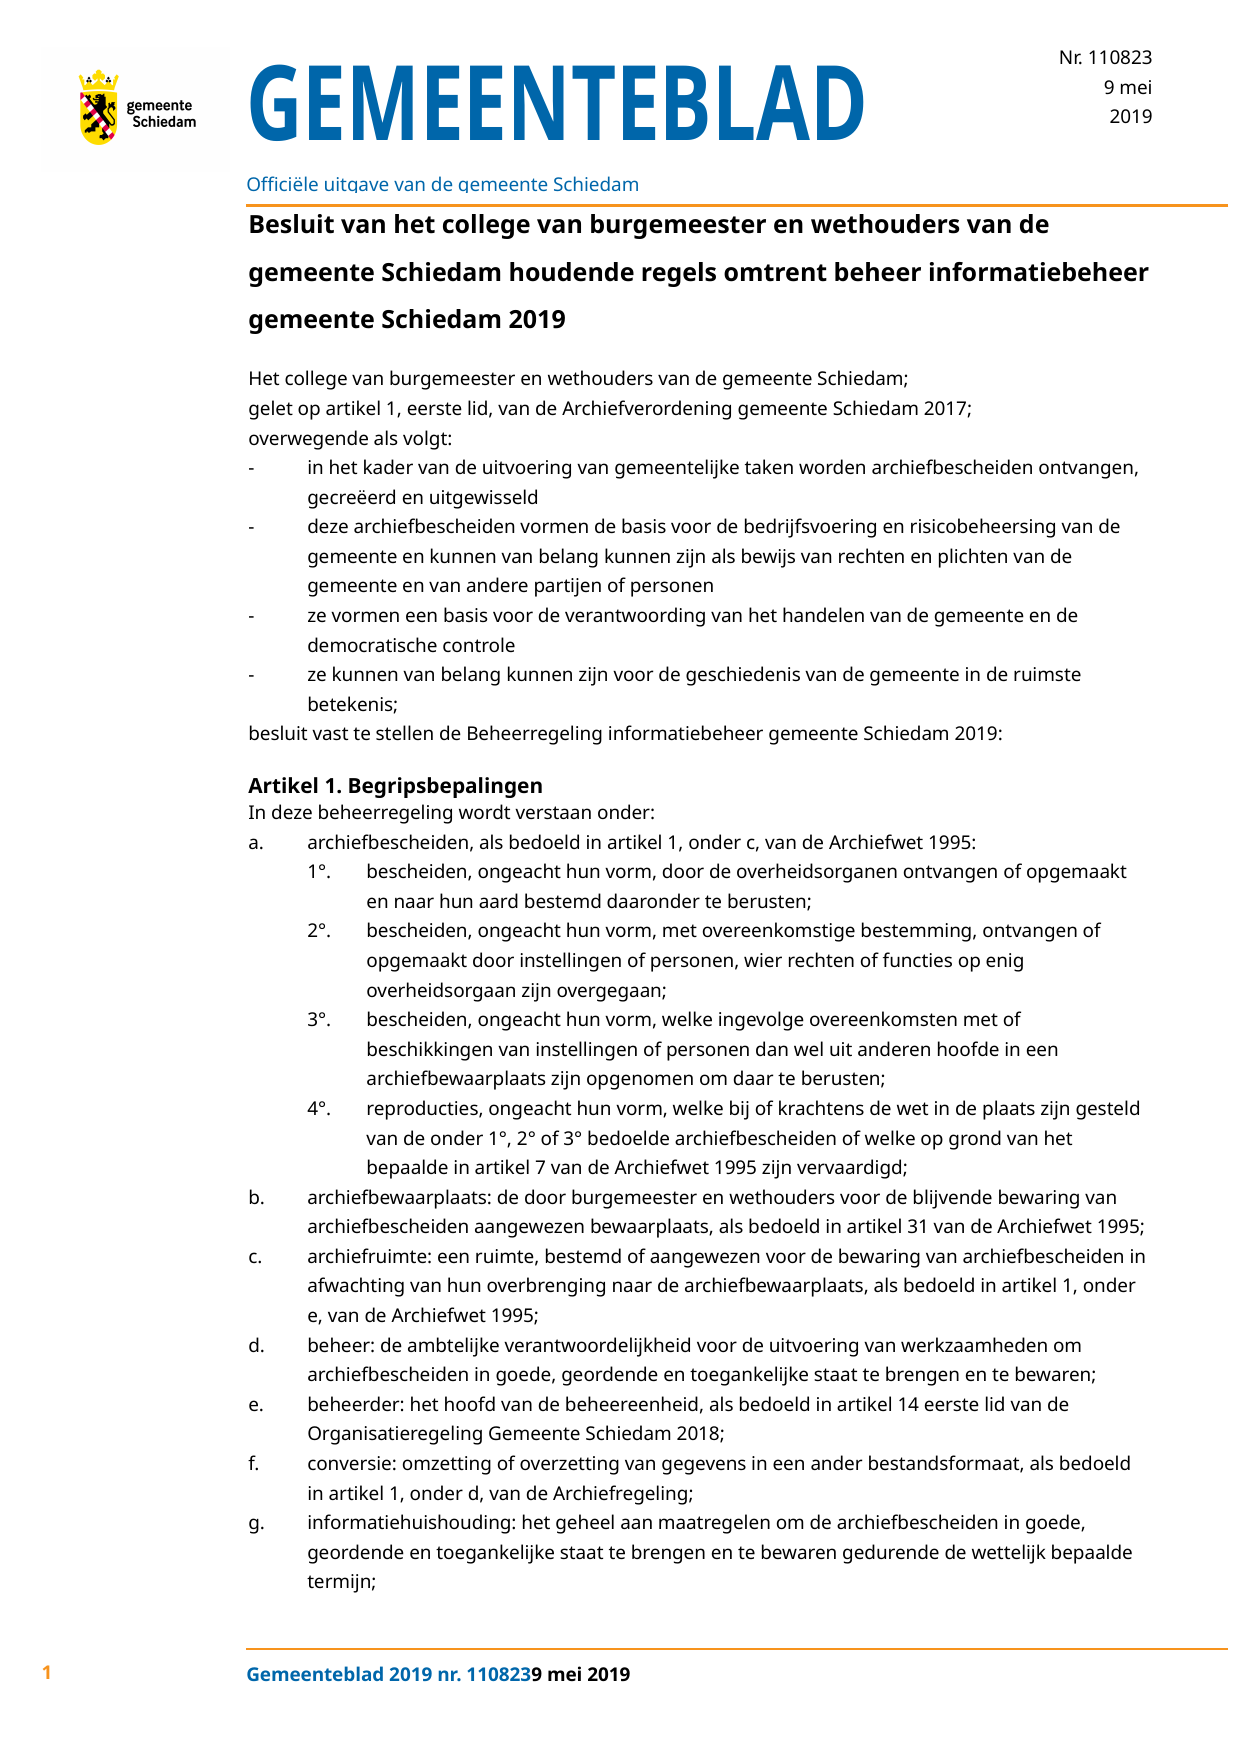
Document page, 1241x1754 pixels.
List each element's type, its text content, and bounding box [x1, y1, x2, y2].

text In deze beheerregeling wordt verstaan onder: [248, 799, 1152, 825]
list archiefbescheiden, als bedoeld in artikel 1, onder c, van de Archiefwet 1995: [248, 829, 1152, 855]
list beheerder: het hoofd van de beheereenheid, als bedoeld in artikel 14 eerste lid van de Organisatieregeling Gemeente Schiedam 2018; [248, 1391, 1152, 1446]
list informatiehuishouding: het geheel aan maatregelen om de archiefbescheiden in goede, geordende en toegankelijke staat te brengen en te bewaren gedurende de wettelijk bepaalde termijn; [248, 1509, 1152, 1594]
list bescheiden, ongeacht hun vorm, door de overheidsorganen ontvangen of opgemaakt en naar hun aard bestemd daaronder te berusten; [307, 858, 1152, 914]
text gelet op artikel 1, eerste lid, van de Archiefverordening gemeente Schiedam 2017; [248, 395, 1152, 421]
text Artikel 1. Begripsbepalingen [248, 771, 1152, 799]
list conversie: omzetting of overzetting van gegevens in een ander bestandsformaat, als bedoeld in artikel 1, onder d, van de Archiefregeling; [248, 1450, 1152, 1506]
list reproducties, ongeacht hun vorm, welke bij of krachtens de wet in de plaats zijn gesteld van de onder 1°, 2° of 3° bedoelde archiefbescheiden of welke op grond van het bepaalde in artikel 7 van de Archiefwet 1995 zijn vervaardigd; [307, 1095, 1152, 1180]
list archiefbewaarplaats: de door burgemeester en wethouders voor de blijvende bewaring van archiefbescheiden aangewezen bewaarplaats, als bedoeld in artikel 31 van de Archiefwet 1995; [248, 1184, 1152, 1239]
text Besluit van het college van burgemeester en wethouders van de gemeente Schiedam houdende regels omtrent beheer informatiebeheer gemeente Schiedam 2019 [248, 207, 1152, 336]
list in het kader van de uitvoering van gemeentelijke taken worden archiefbescheiden ontvangen, gecreëerd en uitgewisseld [248, 454, 1152, 509]
picture [41, 47, 231, 172]
text besluit vast te stellen de Beheerregeling informatiebeheer gemeente Schiedam 2019: [248, 721, 1152, 746]
list bescheiden, ongeacht hun vorm, welke ingevolge overeenkomsten met of beschikkingen van instellingen of personen dan wel uit anderen hoofde in een archiefbewaarplaats zijn opgenomen om daar te berusten; [307, 1006, 1152, 1091]
list archiefruimte: een ruimte, bestemd of aangewezen voor de bewaring van archiefbescheiden in afwachting van hun overbrenging naar de archiefbewaarplaats, als bedoeld in artikel 1, onder e, van de Archiefwet 1995; [248, 1243, 1152, 1328]
list bescheiden, ongeacht hun vorm, met overeenkomstige bestemming, ontvangen of opgemaakt door instellingen of personen, wier rechten of functies op enig overheidsorgaan zijn overgegaan; [307, 918, 1152, 1003]
list beheer: de ambtelijke verantwoordelijkheid voor de uitvoering van werkzaamheden om archiefbescheiden in goede, geordende en toegankelijke staat te brengen en te bewaren; [248, 1332, 1152, 1387]
list ze vormen een basis voor de verantwoording van het handelen van de gemeente en de democratische controle [248, 602, 1152, 657]
list deze archiefbescheiden vormen de basis voor de bedrijfsvoering en risicobeheersing van de gemeente en kunnen van belang kunnen zijn als bewijs van rechten en plichten van de gemeente en van andere partijen of personen [248, 513, 1152, 598]
text overwegende als volgt: [248, 425, 1152, 450]
list ze kunnen van belang kunnen zijn voor de geschiedenis van de gemeente in de ruimste betekenis; [248, 661, 1152, 717]
text Het college van burgemeester en wethouders van de gemeente Schiedam; [248, 366, 1152, 391]
